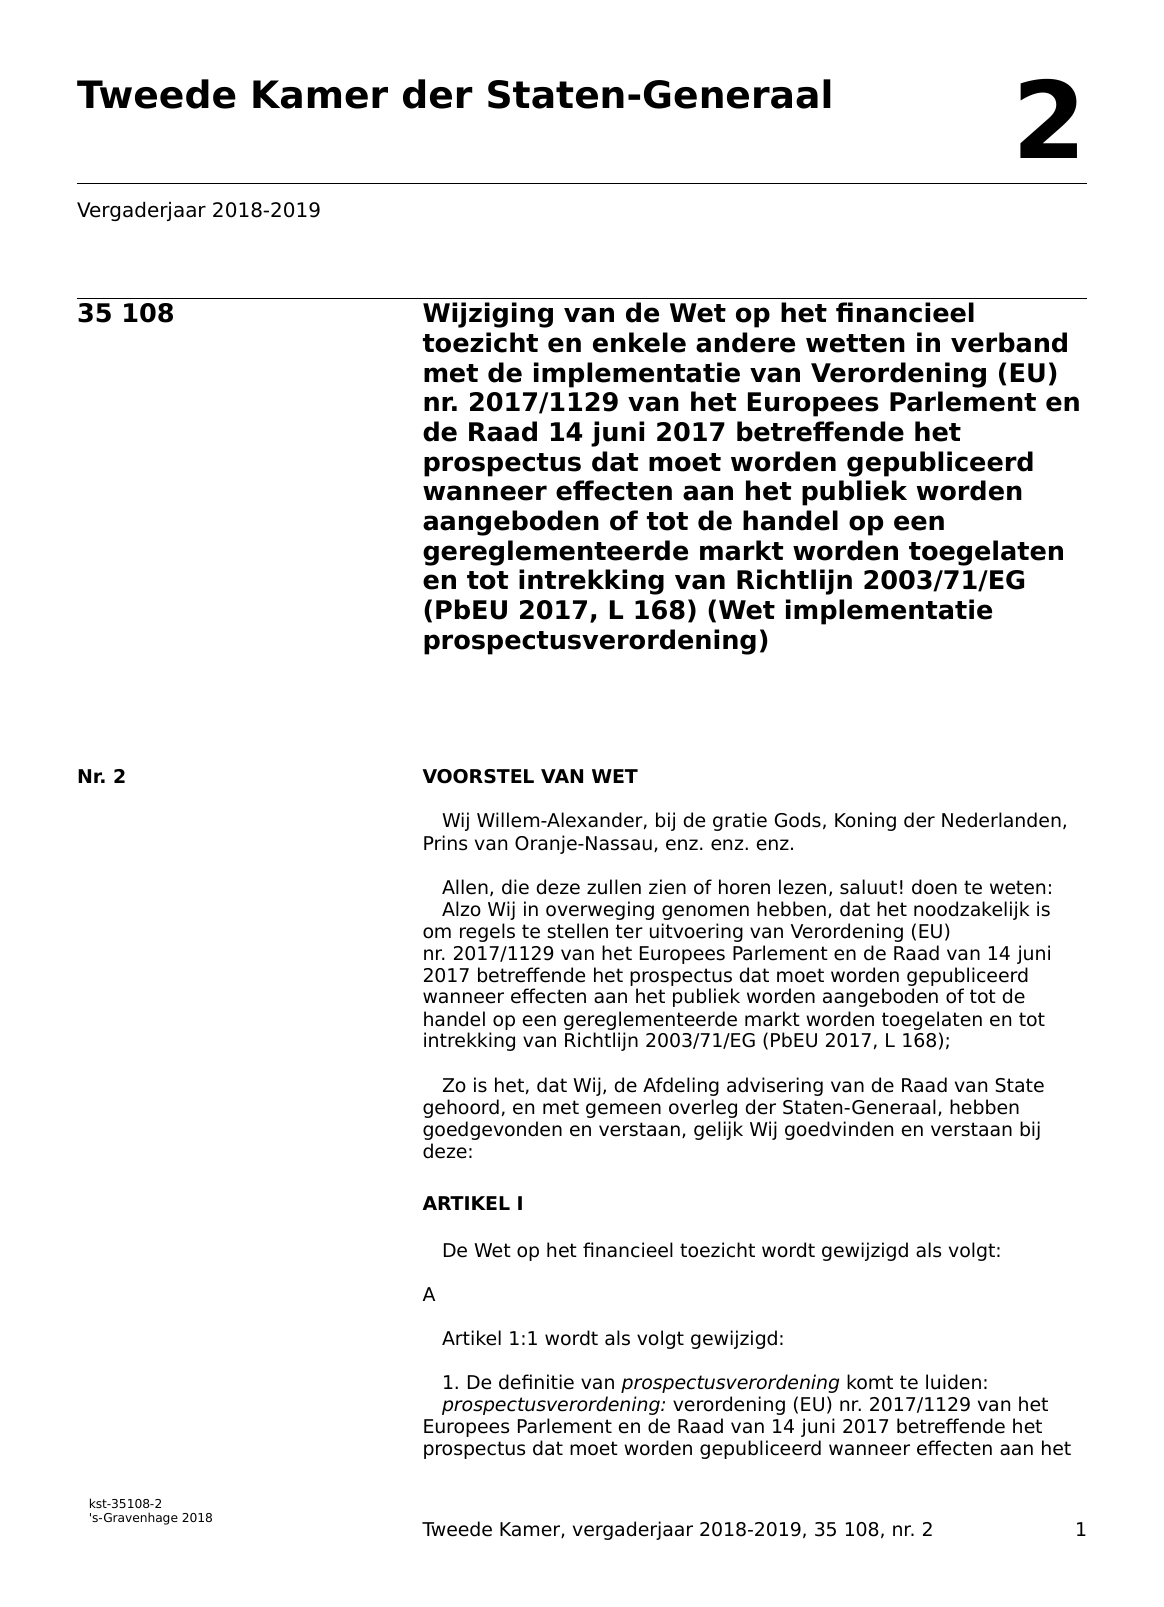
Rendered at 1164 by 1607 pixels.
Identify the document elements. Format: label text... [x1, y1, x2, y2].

text De Wet op het financieel toezicht wordt gewijzigd als volgt: [422, 1239, 1087, 1261]
text Wij Willem-Alexander, bij de gratie Gods, Koning der Nederlanden, Prins van Oranje-Nassau, enz. enz. enz. [422, 810, 1087, 854]
text prospectusverordening: verordening (EU) nr. 2017/1129 van het Europees Parlement en de Raad van 14 juni 2017 betreffende het prospectus dat moet worden gepubliceerd wanneer effecten aan het [422, 1394, 1087, 1460]
text 's-Gravenhage 2018 [88, 1511, 323, 1525]
table_cell Vergaderjaar 2018-2019 [77, 184, 1087, 298]
text 1. De definitie van prospectusverordening komt te luiden: [422, 1372, 1087, 1394]
text Allen, die deze zullen zien of horen lezen, saluut! doen te weten: [422, 877, 1087, 898]
subtitle Nr. 2 VOORSTEL VAN WET [77, 766, 1087, 788]
table_header Tweede Kamer der Staten-Generaal [77, 59, 886, 183]
table_header 2 [886, 59, 1087, 183]
text kst-35108-2 [88, 1497, 323, 1511]
subtitle ARTIKEL I [422, 1192, 1087, 1214]
text A [422, 1284, 1087, 1306]
text Zo is het, dat Wij, de Afdeling advisering van de Raad van State gehoord, en met gemeen overleg der Staten-Generaal, hebben goedgevonden en verstaan, gelijk Wij goedvinden en verstaan bij deze: [422, 1074, 1087, 1162]
text Alzo Wij in overweging genomen hebben, dat het noodzakelijk is om regels te stellen ter uitvoering van Verordening (EU) nr. 2017/1129 van het Europees Parlement en de Raad van 14 juni 2017 betreffende het prospectus dat moet worden gepubliceerd wanneer effecten aan het publiek worden aangeboden of tot de handel op een gereglementeerde markt worden toegelaten en tot intrekking van Richtlijn 2003/71/EG (PbEU 2017, L 168); [422, 898, 1087, 1052]
text Artikel 1:1 wordt als volgt gewijzigd: [422, 1328, 1087, 1350]
subtitle 35 108 Wijziging van de Wet op het financieel toezicht en enkele andere wetten in verband met de implementatie van Verordening (EU) nr. 2017/1129 van het Europees Parlement en de Raad 14 juni 2017 betreffende het prospectus dat moet worden gepubliceerd wanneer effecten aan het publiek worden aangeboden of tot de handel op een gereglementeerde markt worden toegelaten en tot intrekking van Richtlijn 2003/71/EG (PbEU 2017, L 168) (Wet implementatie prospectusverordening) [77, 299, 1087, 655]
